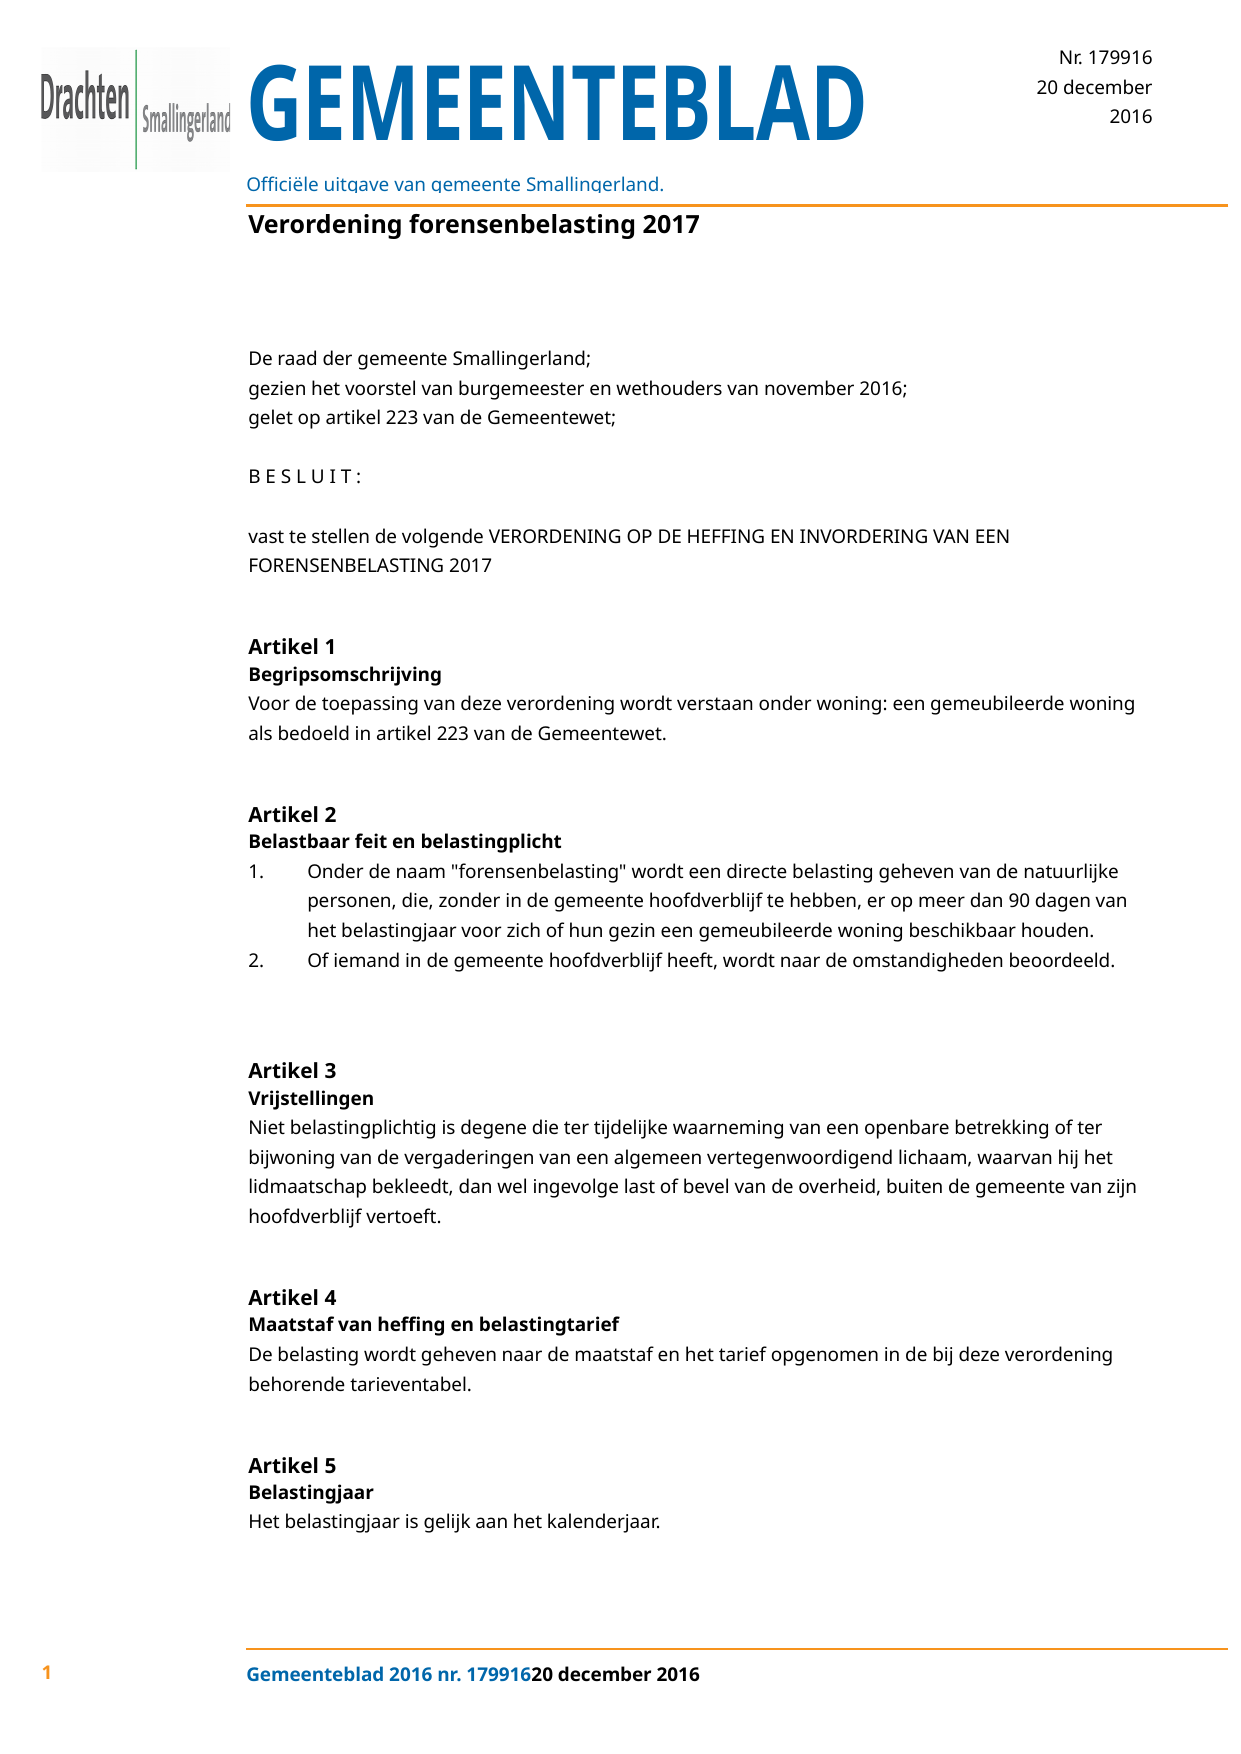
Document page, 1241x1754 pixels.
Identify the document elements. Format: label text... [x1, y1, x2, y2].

text Maatstaf van heffing en belastingtarief [248, 1312, 1152, 1337]
text Voor de toepassing van deze verordening wordt verstaan onder woning: een gemeubileerde woning als bedoeld in artikel 223 van de Gemeentewet. [248, 690, 1152, 746]
text De raad der gemeente Smallingerland; [248, 345, 1152, 371]
text Artikel 4 [248, 1283, 1152, 1312]
list Of iemand in de gemeente hoofdverblijf heeft, wordt naar de omstandigheden beoordeeld. [248, 947, 1152, 972]
text vast te stellen de volgende VERORDENING OP DE HEFFING EN INVORDERING VAN EEN FORENSENBELASTING 2017 [248, 523, 1152, 578]
text Verordening forensenbelasting 2017 [248, 207, 1152, 241]
text Artikel 3 [248, 1056, 1152, 1085]
picture [41, 47, 231, 172]
text Artikel 2 [248, 800, 1152, 828]
text Artikel 1 [248, 632, 1152, 661]
text Begripsomschrijving [248, 661, 1152, 687]
list Onder de naam "forensenbelasting" wordt een directe belasting geheven van de natuurlijke personen, die, zonder in de gemeente hoofdverblijf te hebben, er op meer dan 90 dagen van het belastingjaar voor zich of hun gezin een gemeubileerde woning beschikbaar houden. [248, 858, 1152, 943]
text B E S L U I T : [248, 464, 1152, 489]
text De belasting wordt geheven naar de maatstaf en het tarief opgenomen in de bij deze verordening behorende tarieventabel. [248, 1341, 1152, 1396]
text Belastingjaar [248, 1479, 1152, 1505]
text gezien het voorstel van burgemeester en wethouders van november 2016; [248, 375, 1152, 401]
text gelet op artikel 223 van de Gemeentewet; [248, 404, 1152, 430]
text Artikel 5 [248, 1451, 1152, 1479]
text Vrijstellingen [248, 1085, 1152, 1111]
text Belastbaar feit en belastingplicht [248, 828, 1152, 854]
text Niet belastingplichtig is degene die ter tijdelijke waarneming van een openbare betrekking of ter bijwoning van de vergaderingen van een algemeen vertegenwoordigend lichaam, waarvan hij het lidmaatschap bekleedt, dan wel ingevolge last of bevel van de overheid, buiten de gemeente van zijn hoofdverblijf vertoeft. [248, 1114, 1152, 1229]
text Het belastingjaar is gelijk aan het kalenderjaar. [248, 1509, 1152, 1534]
